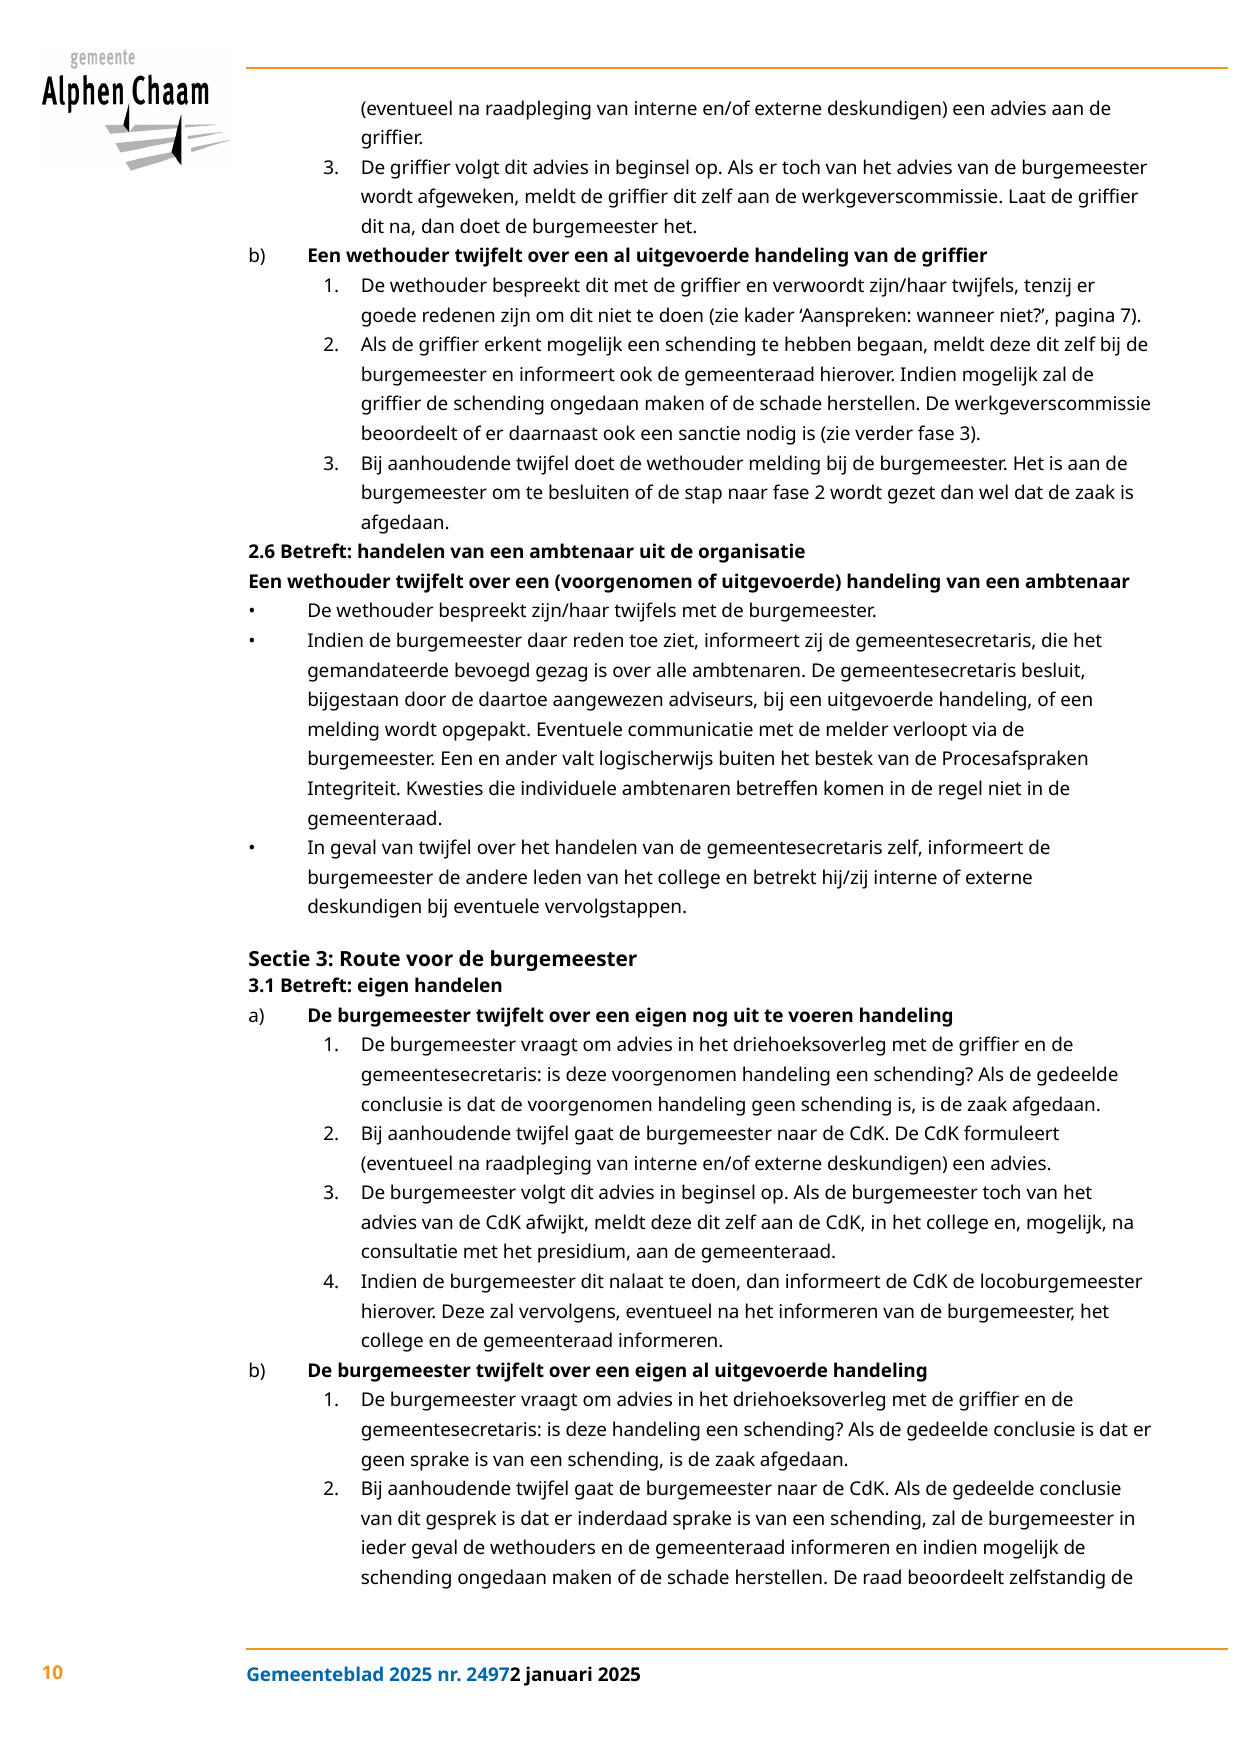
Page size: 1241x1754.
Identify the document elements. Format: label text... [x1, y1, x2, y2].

list De griffier volgt dit advies in beginsel op. Als er toch van het advies van de burgemeester wordt afgeweken, meldt de griffier dit zelf aan de werkgeverscommissie. Laat de griffier dit na, dan doet de burgemeester het. [323, 154, 1152, 239]
list (eventueel na raadpleging van interne en/of externe deskundigen) een advies aan de griffier. [323, 95, 1152, 150]
list De burgemeester vraagt om advies in het driehoeksoverleg met de griffier en de gemeentesecretaris: is deze voorgenomen handeling een schending? Als de gedeelde conclusie is dat de voorgenomen handeling geen schending is, is de zaak afgedaan. [323, 1032, 1152, 1116]
list Als de griffier erkent mogelijk een schending te hebben begaan, meldt deze dit zelf bij de burgemeester en informeert ook de gemeenteraad hierover. Indien mogelijk zal de griffier de schending ongedaan maken of de schade herstellen. De werkgeverscommissie beoordeelt of er daarnaast ook een sanctie nodig is (zie verder fase 3). [323, 331, 1152, 446]
list De burgemeester twijfelt over een eigen al uitgevoerde handeling [248, 1357, 1152, 1383]
picture [41, 47, 231, 172]
list De burgemeester volgt dit advies in beginsel op. Als de burgemeester toch van het advies van de CdK afwijkt, meldt deze dit zelf aan de CdK, in het college en, mogelijk, na consultatie met het presidium, aan de gemeenteraad. [323, 1179, 1152, 1264]
list De burgemeester vraagt om advies in het driehoeksoverleg met de griffier en de gemeentesecretaris: is deze handeling een schending? Als de gedeelde conclusie is dat er geen sprake is van een schending, is de zaak afgedaan. [323, 1387, 1152, 1471]
list Een wethouder twijfelt over een al uitgevoerde handeling van de griffier [248, 243, 1152, 268]
list De wethouder bespreekt dit met de griffier en verwoordt zijn/haar twijfels, tenzij er goede redenen zijn om dit niet te doen (zie kader ‘Aanspreken: wanneer niet?’, pagina 7). [323, 272, 1152, 328]
list In geval van twijfel over het handelen van de gemeentesecretaris zelf, informeert de burgemeester de andere leden van het college en betrekt hij/zij interne of externe deskundigen bij eventuele vervolgstappen. [248, 834, 1152, 919]
list De wethouder bespreekt zijn/haar twijfels met de burgemeester. [248, 598, 1152, 623]
text 2.6 Betreft: handelen van een ambtenaar uit de organisatie [248, 538, 1152, 564]
text 3.1 Betreft: eigen handelen [248, 972, 1152, 998]
list Indien de burgemeester daar reden toe ziet, informeert zij de gemeentesecretaris, die het gemandateerde bevoegd gezag is over alle ambtenaren. De gemeentesecretaris besluit, bijgestaan door de daartoe aangewezen adviseurs, bij een uitgevoerde handeling, of een melding wordt opgepakt. Eventuele communicatie met de melder verloopt via de burgemeester. Een en ander valt logischerwijs buiten het bestek van de Procesafspraken Integriteit. Kwesties die individuele ambtenaren betreffen komen in de regel niet in de gemeenteraad. [248, 627, 1152, 831]
list Bij aanhoudende twijfel gaat de burgemeester naar de CdK. Als de gedeelde conclusie van dit gesprek is dat er inderdaad sprake is van een schending, zal de burgemeester in ieder geval de wethouders en de gemeenteraad informeren en indien mogelijk de schending ongedaan maken of de schade herstellen. De raad beoordeelt zelfstandig de [323, 1475, 1152, 1590]
list De burgemeester twijfelt over een eigen nog uit te voeren handeling [248, 1002, 1152, 1028]
list Bij aanhoudende twijfel gaat de burgemeester naar de CdK. De CdK formuleert (eventueel na raadpleging van interne en/of externe deskundigen) een advies. [323, 1120, 1152, 1176]
list Indien de burgemeester dit nalaat te doen, dan informeert de CdK de locoburgemeester hierover. Deze zal vervolgens, eventueel na het informeren van de burgemeester, het college en de gemeenteraad informeren. [323, 1268, 1152, 1353]
text Een wethouder twijfelt over een (voorgenomen of uitgevoerde) handeling van een ambtenaar [248, 568, 1152, 594]
text Sectie 3: Route voor de burgemeester [248, 944, 1152, 972]
list Bij aanhoudende twijfel doet de wethouder melding bij de burgemeester. Het is aan de burgemeester om te besluiten of de stap naar fase 2 wordt gezet dan wel dat de zaak is afgedaan. [323, 450, 1152, 535]
